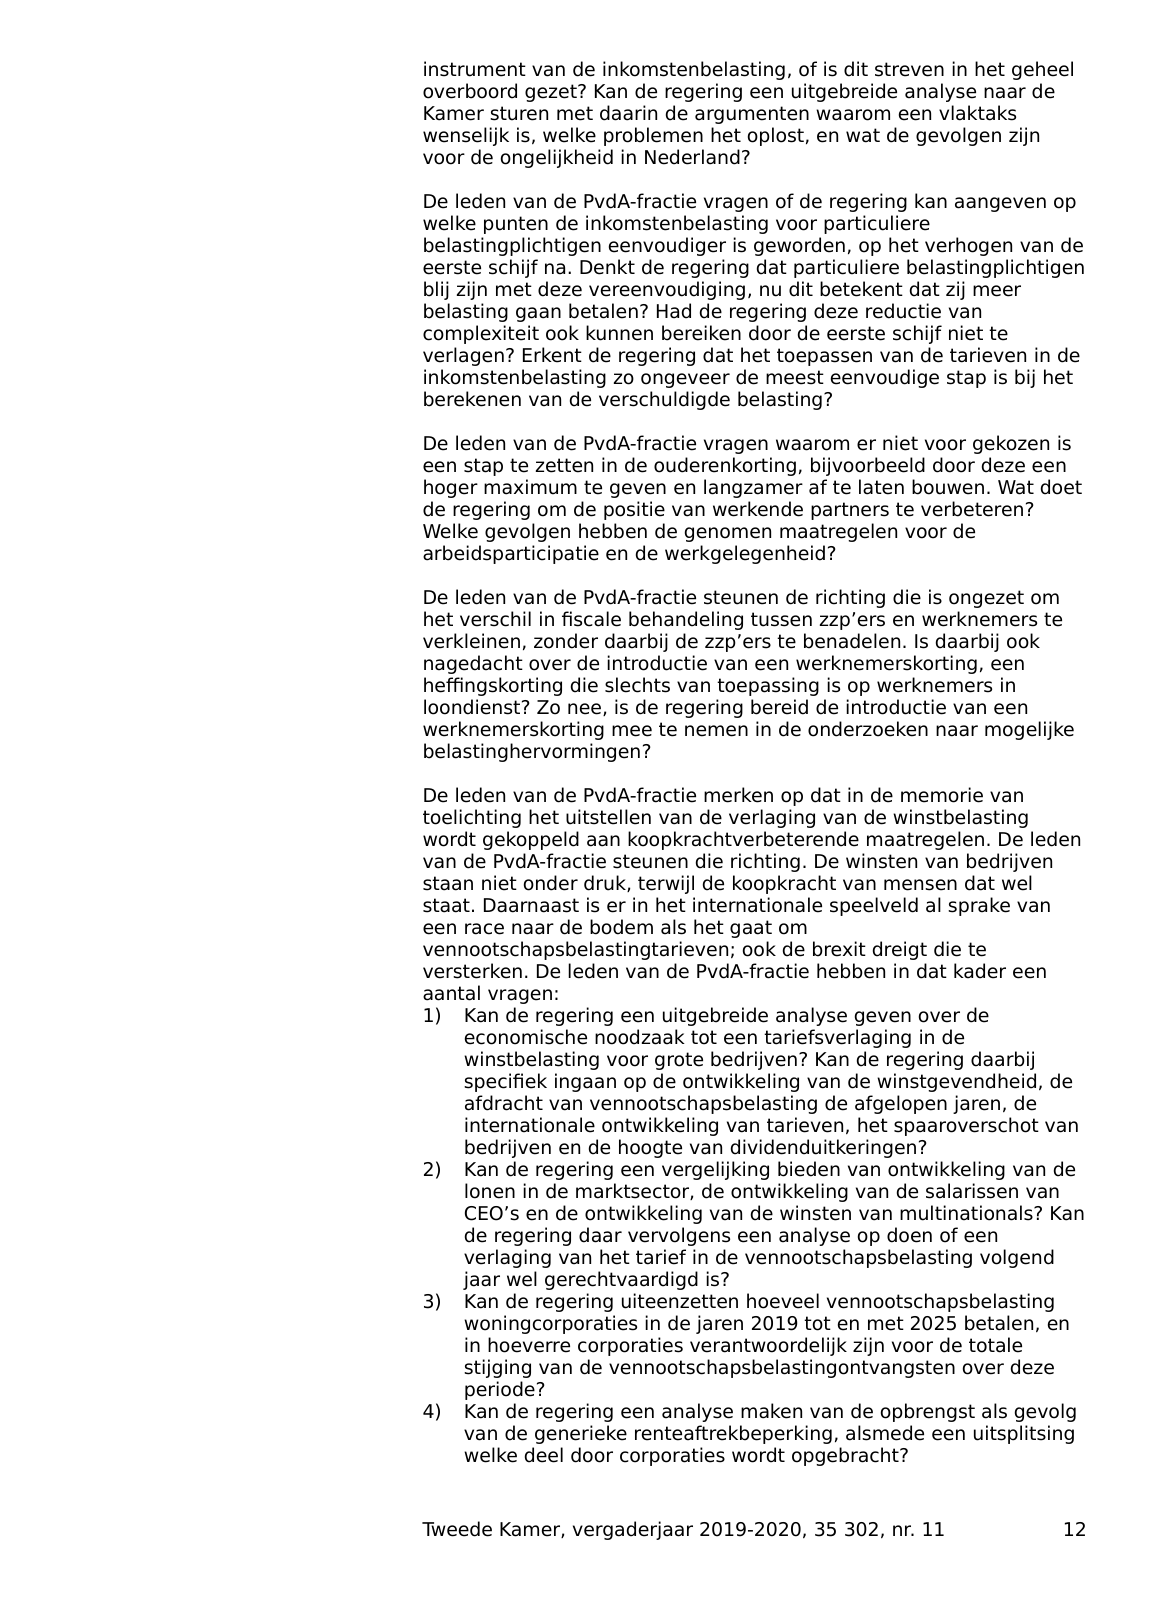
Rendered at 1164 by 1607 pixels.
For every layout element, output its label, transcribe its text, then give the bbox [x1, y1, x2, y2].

text De leden van de PvdA-fractie vragen waarom er niet voor gekozen is een stap te zetten in de ouderenkorting, bijvoorbeeld door deze een hoger maximum te geven en langzamer af te laten bouwen. Wat doet de regering om de positie van werkende partners te verbeteren? Welke gevolgen hebben de genomen maatregelen voor de arbeidsparticipatie en de werkgelegenheid? [422, 433, 1087, 565]
text De leden van de PvdA-fractie vragen of de regering kan aangeven op welke punten de inkomstenbelasting voor particuliere belastingplichtigen eenvoudiger is geworden, op het verhogen van de eerste schijf na. Denkt de regering dat particuliere belastingplichtigen blij zijn met deze vereenvoudiging, nu dit betekent dat zij meer belasting gaan betalen? Had de regering deze reductie van complexiteit ook kunnen bereiken door de eerste schijf niet te verlagen? Erkent de regering dat het toepassen van de tarieven in de inkomstenbelasting zo ongeveer de meest eenvoudige stap is bij het berekenen van de verschuldigde belasting? [422, 191, 1087, 411]
text De leden van de PvdA-fractie merken op dat in de memorie van toelichting het uitstellen van de verlaging van de winstbelasting wordt gekoppeld aan koopkrachtverbeterende maatregelen. De leden van de PvdA-fractie steunen die richting. De winsten van bedrijven staan niet onder druk, terwijl de koopkracht van mensen dat wel staat. Daarnaast is er in het internationale speelveld al sprake van een race naar de bodem als het gaat om vennootschapsbelastingtarieven; ook de brexit dreigt die te versterken. De leden van de PvdA-fractie hebben in dat kader een aantal vragen: [422, 785, 1087, 1005]
text 2) Kan de regering een vergelijking bieden van ontwikkeling van de lonen in de marktsector, de ontwikkeling van de salarissen van CEO’s en de ontwikkeling van de winsten van multinationals? Kan de regering daar vervolgens een analyse op doen of een verlaging van het tarief in de vennootschapsbelasting volgend jaar wel gerechtvaardigd is? [422, 1159, 1087, 1291]
text De leden van de PvdA-fractie steunen de richting die is ongezet om het verschil in fiscale behandeling tussen zzp’ers en werknemers te verkleinen, zonder daarbij de zzp’ers te benadelen. Is daarbij ook nagedacht over de introductie van een werknemerskorting, een heffingskorting die slechts van toepassing is op werknemers in loondienst? Zo nee, is de regering bereid de introductie van een werknemerskorting mee te nemen in de onderzoeken naar mogelijke belastinghervormingen? [422, 587, 1087, 763]
text instrument van de inkomstenbelasting, of is dit streven in het geheel overboord gezet? Kan de regering een uitgebreide analyse naar de Kamer sturen met daarin de argumenten waarom een vlaktaks wenselijk is, welke problemen het oplost, en wat de gevolgen zijn voor de ongelijkheid in Nederland? [422, 59, 1087, 169]
text 1) Kan de regering een uitgebreide analyse geven over de economische noodzaak tot een tariefsverlaging in de winstbelasting voor grote bedrijven? Kan de regering daarbij specifiek ingaan op de ontwikkeling van de winstgevendheid, de afdracht van vennootschapsbelasting de afgelopen jaren, de internationale ontwikkeling van tarieven, het spaaroverschot van bedrijven en de hoogte van dividenduitkeringen? [422, 1005, 1087, 1159]
text 3) Kan de regering uiteenzetten hoeveel vennootschapsbelasting woningcorporaties in de jaren 2019 tot en met 2025 betalen, en in hoeverre corporaties verantwoordelijk zijn voor de totale stijging van de vennootschapsbelastingontvangsten over deze periode? [422, 1291, 1087, 1401]
text 4) Kan de regering een analyse maken van de opbrengst als gevolg van de generieke renteaftrekbeperking, alsmede een uitsplitsing welke deel door corporaties wordt opgebracht? [422, 1401, 1087, 1467]
